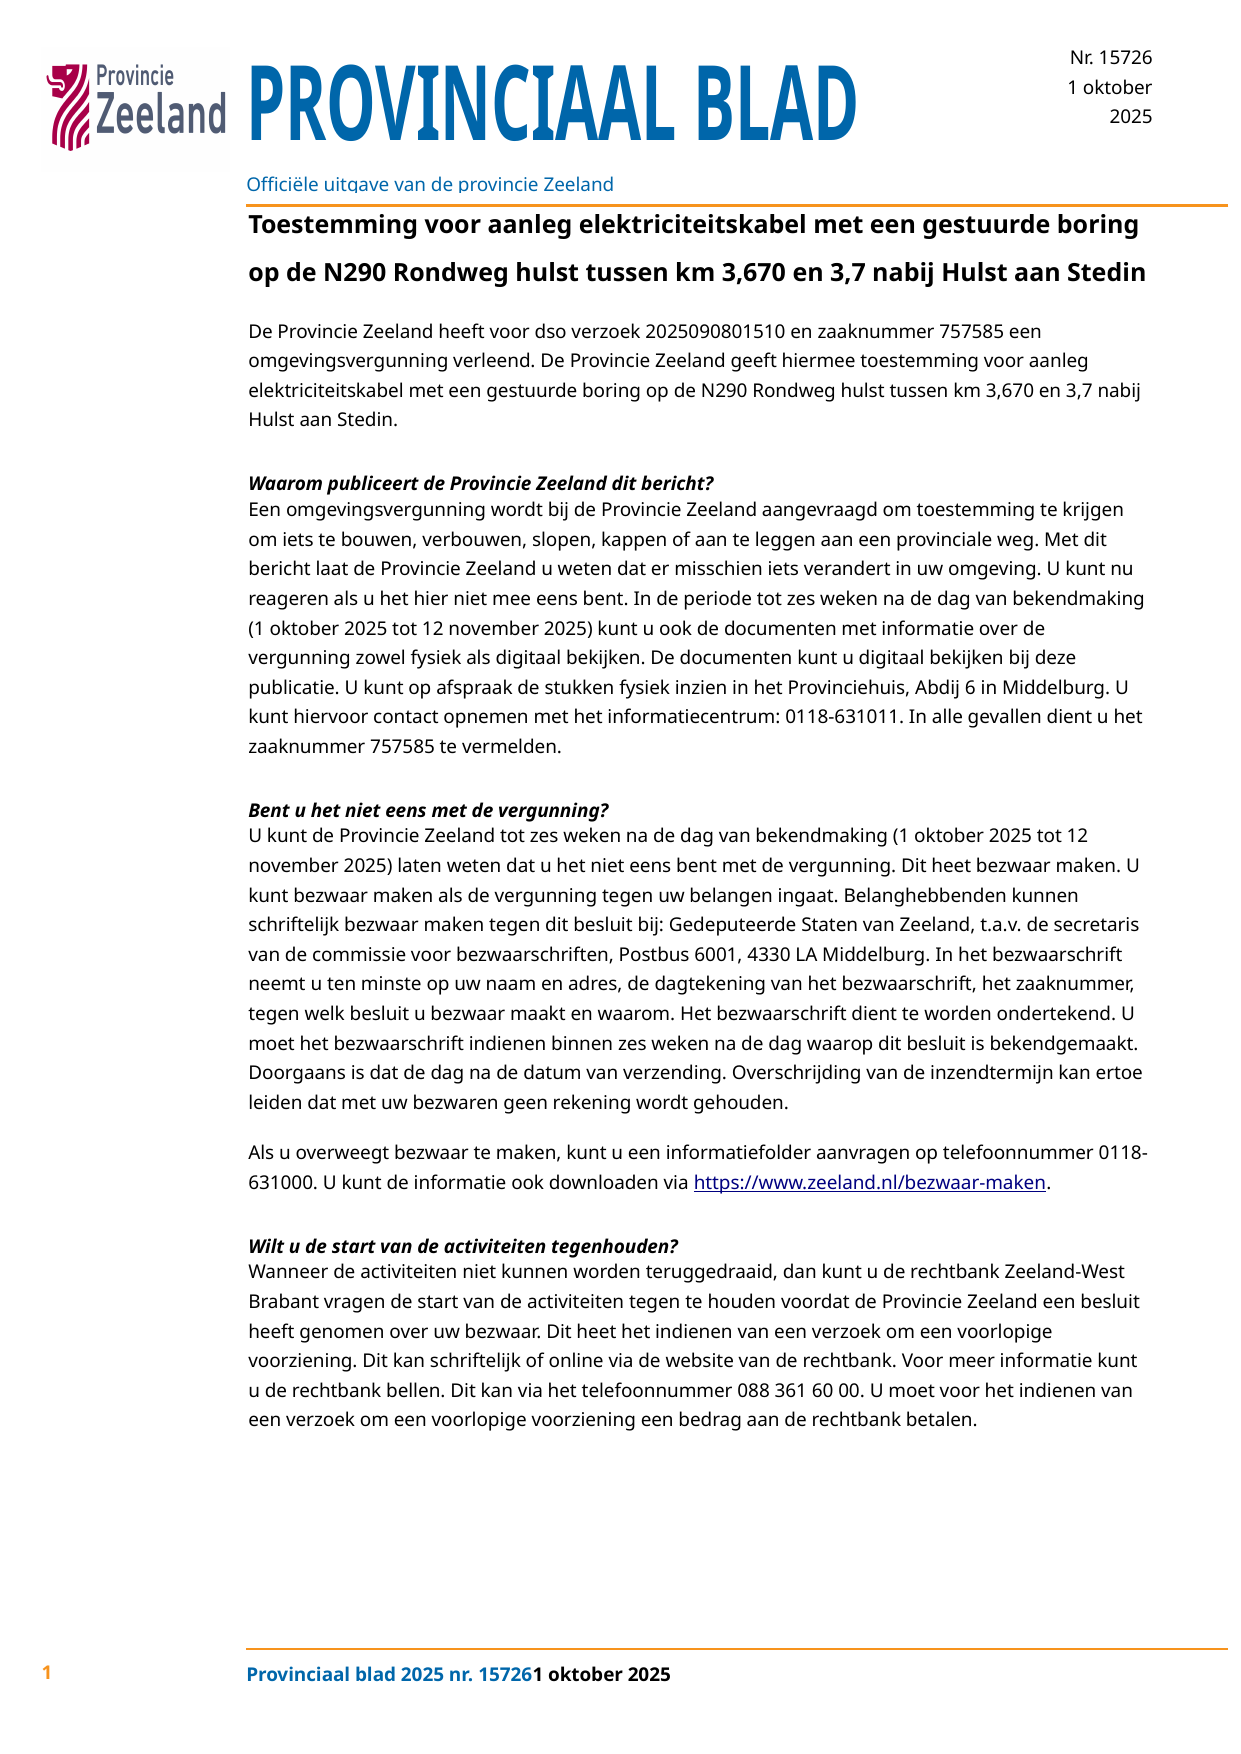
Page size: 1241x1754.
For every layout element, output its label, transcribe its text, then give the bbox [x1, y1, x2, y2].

text Wilt u de start van de activiteiten tegenhouden? [248, 1233, 1152, 1259]
picture [41, 47, 231, 172]
text Als u overweegt bezwaar te maken, kunt u een informatiefolder aanvragen op telefoonnummer 0118-631000. U kunt de informatie ook downloaden via https://www.zeeland.nl/bezwaar-maken. [248, 1139, 1152, 1195]
text De Provincie Zeeland heeft voor dso verzoek 2025090801510 en zaaknummer 757585 een omgevingsvergunning verleend. De Provincie Zeeland geeft hiermee toestemming voor aanleg elektriciteitskabel met een gestuurde boring op de N290 Rondweg hulst tussen km 3,670 en 3,7 nabij Hulst aan Stedin. [248, 318, 1152, 432]
text Een omgevingsvergunning wordt bij de Provincie Zeeland aangevraagd om toestemming te krijgen om iets te bouwen, verbouwen, slopen, kappen of aan te leggen aan een provinciale weg. Met dit bericht laat de Provincie Zeeland u weten dat er misschien iets verandert in uw omgeving. U kunt nu reageren als u het hier niet mee eens bent. In de periode tot zes weken na de dag van bekendmaking (1 oktober 2025 tot 12 november 2025) kunt u ook de documenten met informatie over de vergunning zowel fysiek als digitaal bekijken. De documenten kunt u digitaal bekijken bij deze publicatie. U kunt op afspraak de stukken fysiek inzien in het Provinciehuis, Abdij 6 in Middelburg. U kunt hiervoor contact opnemen met het informatiecentrum: 0118-631011. In alle gevallen dient u het zaaknummer 757585 te vermelden. [248, 496, 1152, 759]
text Wanneer de activiteiten niet kunnen worden teruggedraaid, dan kunt u de rechtbank Zeeland-West Brabant vragen de start van de activiteiten tegen te houden voordat de Provincie Zeeland een besluit heeft genomen over uw bezwaar. Dit heet het indienen van een verzoek om een voorlopige voorziening. Dit kan schriftelijk of online via de website van de rechtbank. Voor meer informatie kunt u de rechtbank bellen. Dit kan via het telefoonnummer 088 361 60 00. U moet voor het indienen van een verzoek om een voorlopige voorziening een bedrag aan de rechtbank betalen. [248, 1259, 1152, 1432]
text Toestemming voor aanleg elektriciteitskabel met een gestuurde boring op de N290 Rondweg hulst tussen km 3,670 en 3,7 nabij Hulst aan Stedin [248, 207, 1152, 288]
text Waarom publiceert de Provincie Zeeland dit bericht? [248, 471, 1152, 496]
text U kunt de Provincie Zeeland tot zes weken na de dag van bekendmaking (1 oktober 2025 tot 12 november 2025) laten weten dat u het niet eens bent met de vergunning. Dit heet bezwaar maken. U kunt bezwaar maken als de vergunning tegen uw belangen ingaat. Belanghebbenden kunnen schriftelijk bezwaar maken tegen dit besluit bij: Gedeputeerde Staten van Zeeland, t.a.v. de secretaris van de commissie voor bezwaarschriften, Postbus 6001, 4330 LA Middelburg. In het bezwaarschrift neemt u ten minste op uw naam en adres, de dagtekening van het bezwaarschrift, het zaaknummer, tegen welk besluit u bezwaar maakt en waarom. Het bezwaarschrift dient te worden ondertekend. U moet het bezwaarschrift indienen binnen zes weken na de dag waarop dit besluit is bekendgemaakt. Doorgaans is dat de dag na de datum van verzending. Overschrijding van de inzendtermijn kan ertoe leiden dat met uw bezwaren geen rekening wordt gehouden. [248, 823, 1152, 1115]
text Bent u het niet eens met de vergunning? [248, 797, 1152, 823]
